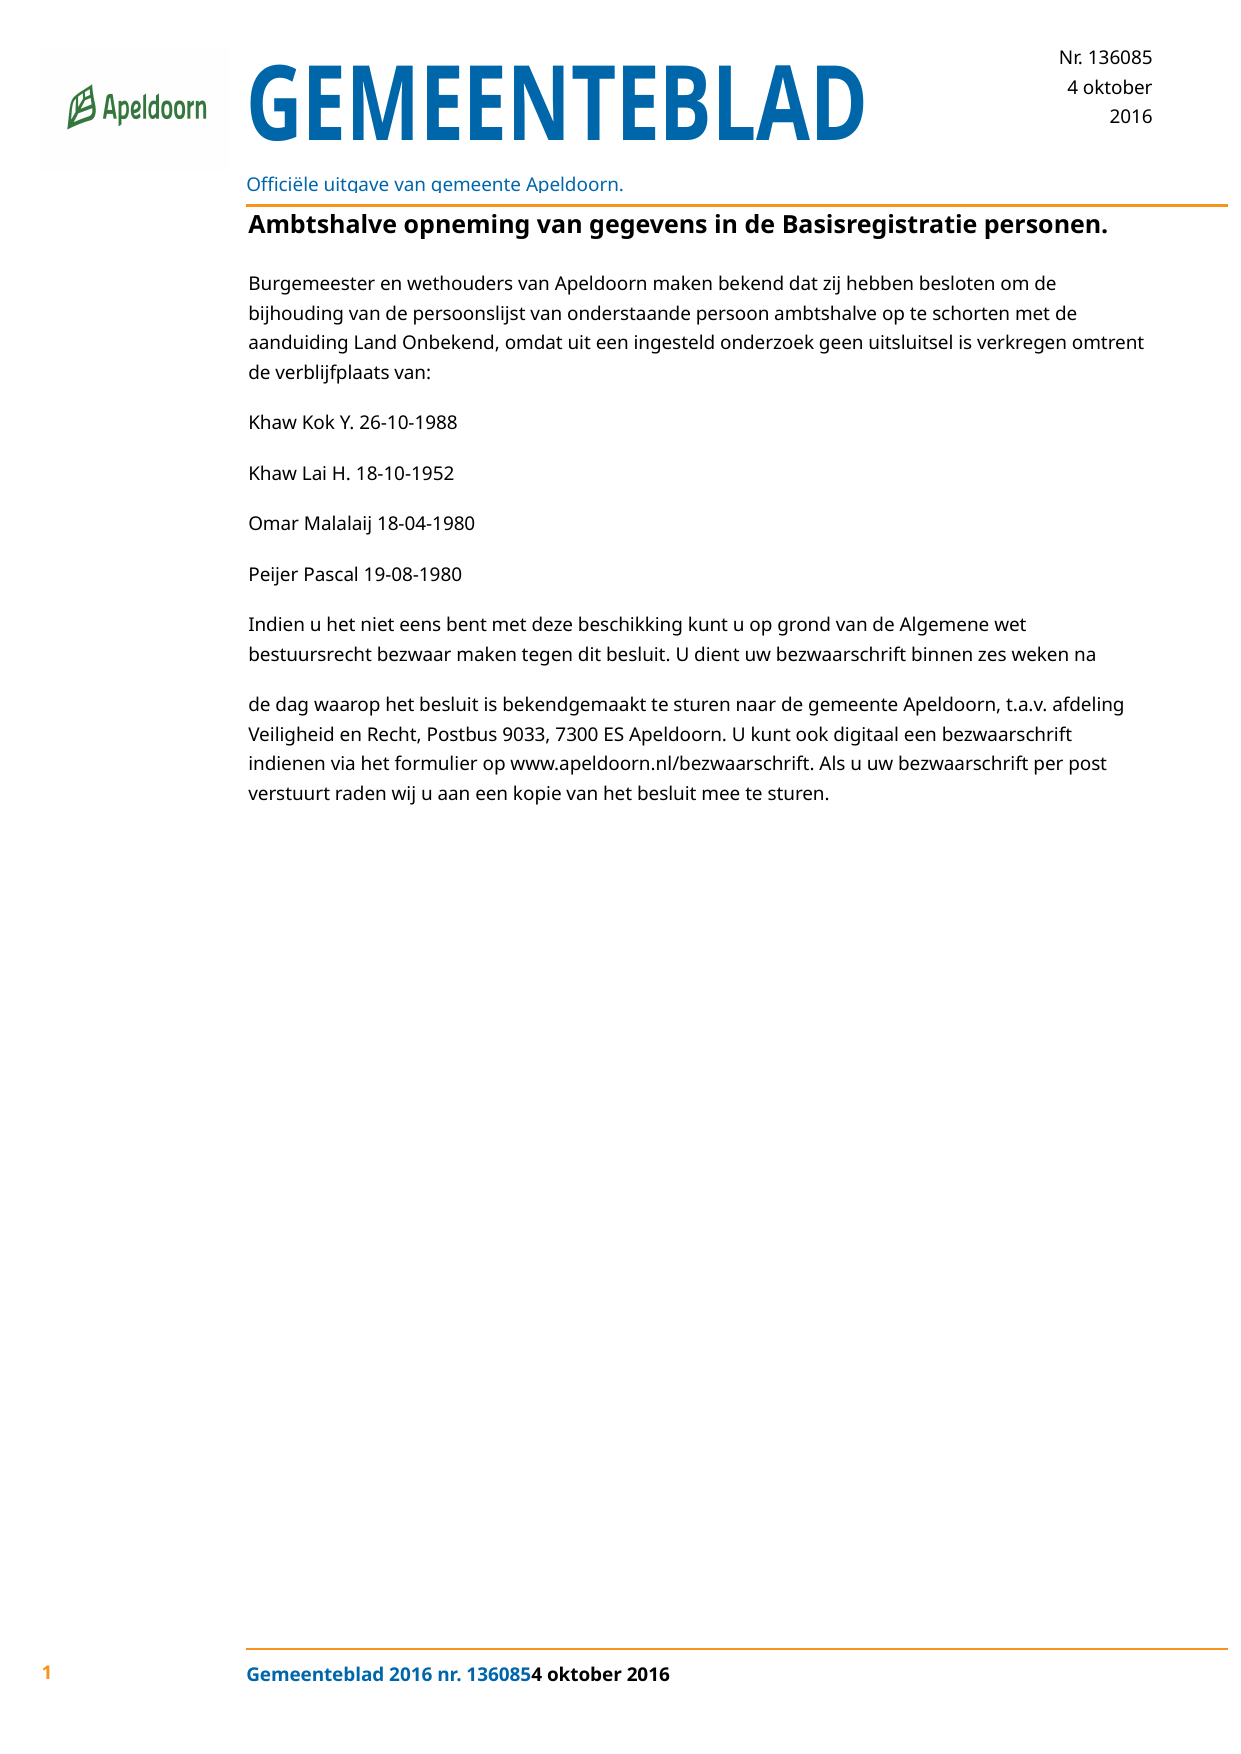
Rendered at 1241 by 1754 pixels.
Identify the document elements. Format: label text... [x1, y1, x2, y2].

picture [41, 47, 231, 172]
text Indien u het niet eens bent met deze beschikking kunt u op grond van de Algemene wet bestuursrecht bezwaar maken tegen dit besluit. U dient uw bezwaarschrift binnen zes weken na [248, 611, 1152, 666]
text Khaw Lai H. 18-10-1952 [248, 460, 1152, 486]
text Omar Malalaij 18-04-1980 [248, 510, 1152, 536]
text Khaw Kok Y. 26-10-1988 [248, 409, 1152, 435]
text Burgemeester en wethouders van Apeldoorn maken bekend dat zij hebben besloten om de bijhouding van de persoonslijst van onderstaande persoon ambtshalve op te schorten met de aanduiding Land Onbekend, omdat uit een ingesteld onderzoek geen uitsluitsel is verkregen omtrent de verblijfplaats van: [248, 270, 1152, 385]
text de dag waarop het besluit is bekendgemaakt te sturen naar de gemeente Apeldoorn, t.a.v. afdeling Veiligheid en Recht, Postbus 9033, 7300 ES Apeldoorn. U kunt ook digitaal een bezwaarschrift indienen via het formulier op www.apeldoorn.nl/bezwaarschrift. Als u uw bezwaarschrift per post verstuurt raden wij u aan een kopie van het besluit mee te sturen. [248, 691, 1152, 806]
text Ambtshalve opneming van gegevens in de Basisregistratie personen. [248, 207, 1152, 241]
text Peijer Pascal 19-08-1980 [248, 561, 1152, 586]
